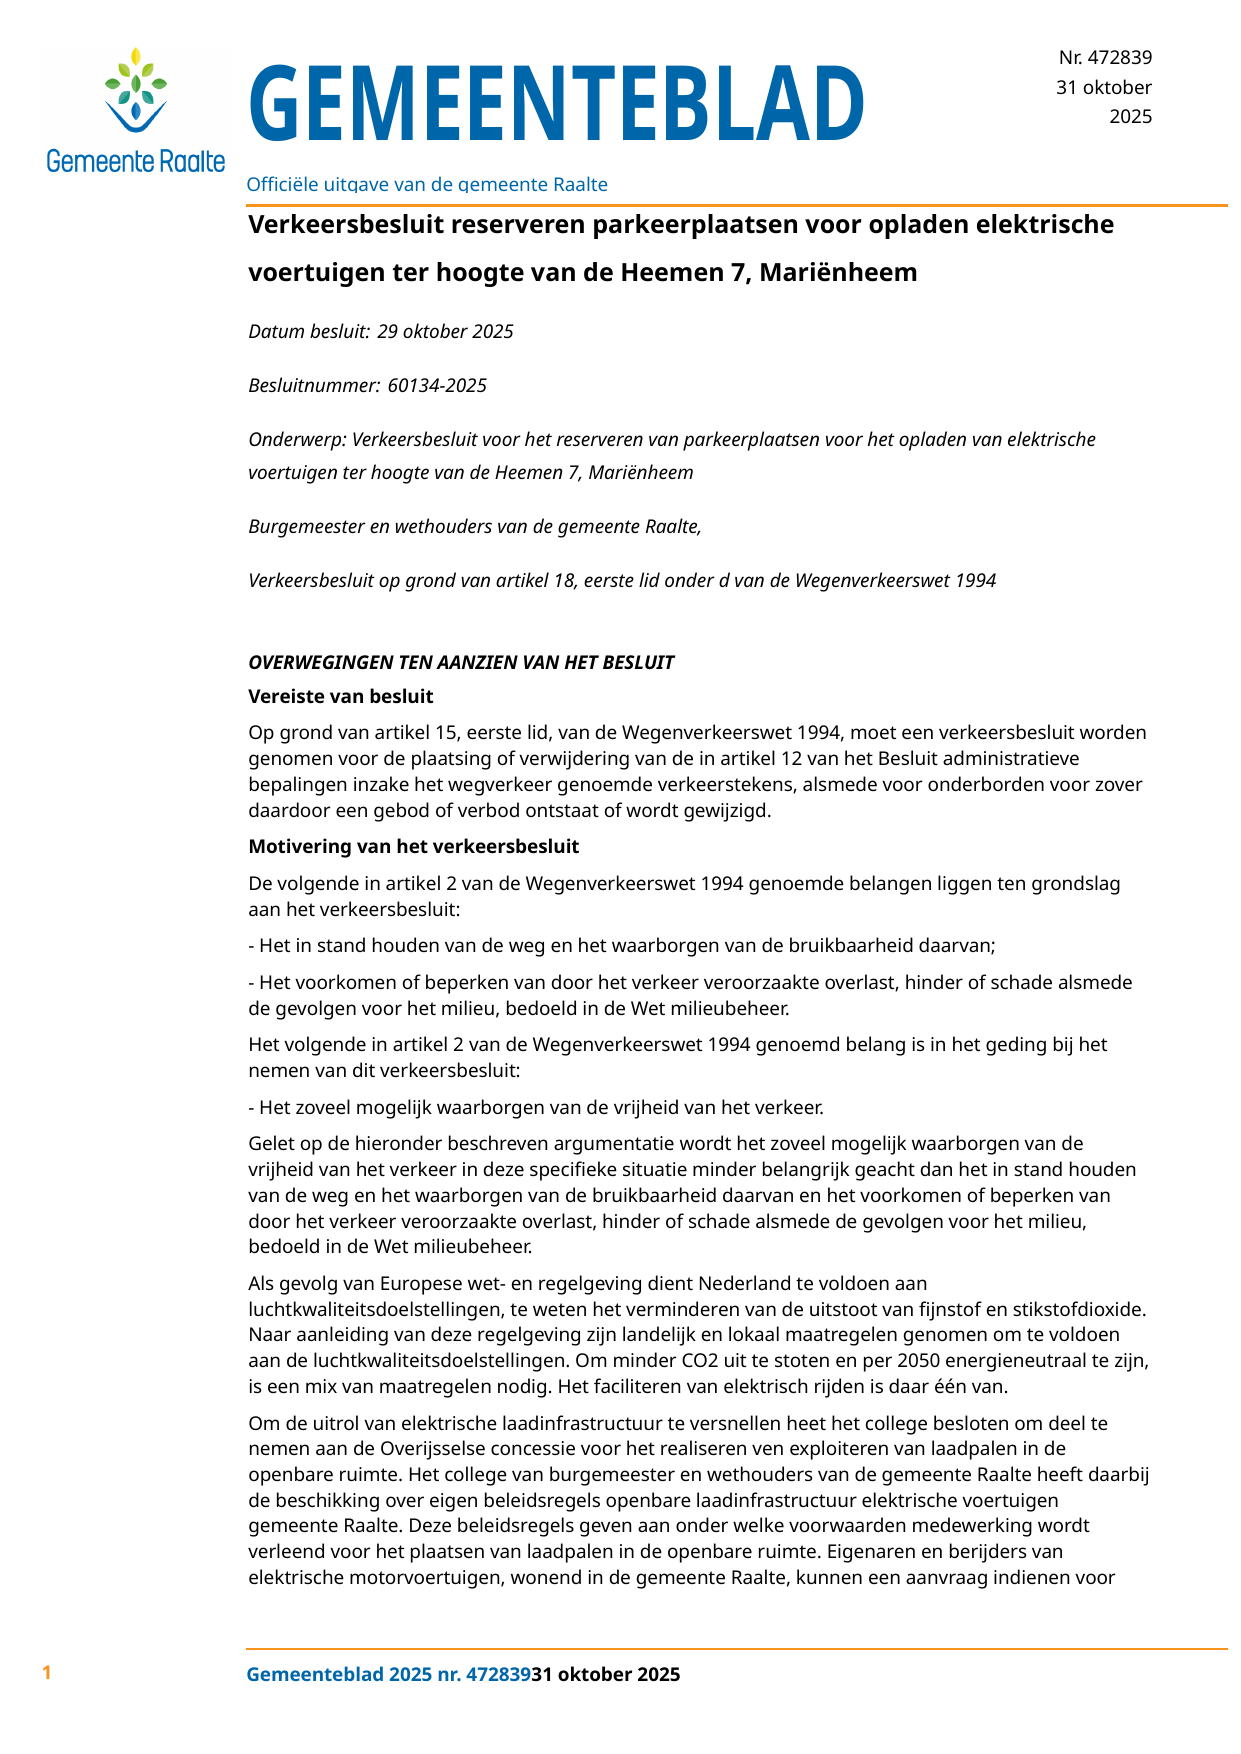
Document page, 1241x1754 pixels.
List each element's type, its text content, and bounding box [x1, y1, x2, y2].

text - Het zoveel mogelijk waarborgen van de vrijheid van het verkeer. [248, 1094, 1152, 1120]
text Vereiste van besluit [248, 683, 1152, 709]
picture [41, 47, 231, 172]
text Onderwerp: Verkeersbesluit voor het reserveren van parkeerplaatsen voor het opladen van elektrische voertuigen ter hoogte van de Heemen 7, Mariënheem [248, 426, 1152, 485]
text Gelet op de hieronder beschreven argumentatie wordt het zoveel mogelijk waarborgen van de vrijheid van het verkeer in deze specifieke situatie minder belangrijk geacht dan het in stand houden van de weg en het waarborgen van de bruikbaarheid daarvan en het voorkomen of beperken van door het verkeer veroorzaakte overlast, hinder of schade alsmede de gevolgen voor het milieu, bedoeld in de Wet milieubeheer. [248, 1131, 1152, 1259]
text Motivering van het verkeersbesluit [248, 833, 1152, 859]
text Besluitnummer: 60134-2025 [248, 372, 1152, 398]
text Op grond van artikel 15, eerste lid, van de Wegenverkeerswet 1994, moet een verkeersbesluit worden genomen voor de plaatsing of verwijdering van de in artikel 12 van het Besluit administratieve bepalingen inzake het wegverkeer genoemde verkeerstekens, alsmede voor onderborden voor zover daardoor een gebod of verbod ontstaat of wordt gewijzigd. [248, 719, 1152, 822]
text Burgemeester en wethouders van de gemeente Raalte, [248, 513, 1152, 539]
text - Het voorkomen of beperken van door het verkeer veroorzaakte overlast, hinder of schade alsmede de gevolgen voor het milieu, bedoeld in de Wet milieubeheer. [248, 969, 1152, 1021]
text Het volgende in artikel 2 van de Wegenverkeerswet 1994 genoemd belang is in het geding bij het nemen van dit verkeersbesluit: [248, 1032, 1152, 1083]
text - Het in stand houden van de weg en het waarborgen van de bruikbaarheid daarvan; [248, 932, 1152, 958]
text Als gevolg van Europese wet- en regelgeving dient Nederland te voldoen aan luchtkwaliteitsdoelstellingen, te weten het verminderen van de uitstoot van fijnstof en stikstofdioxide. Naar aanleiding van deze regelgeving zijn landelijk en lokaal maatregelen genomen om te voldoen aan de luchtkwaliteitsdoelstellingen. Om minder CO2 uit te stoten en per 2050 energieneutraal te zijn, is een mix van maatregelen nodig. Het faciliteren van elektrisch rijden is daar één van. [248, 1270, 1152, 1399]
text De volgende in artikel 2 van de Wegenverkeerswet 1994 genoemde belangen liggen ten grondslag aan het verkeersbesluit: [248, 870, 1152, 922]
text Verkeersbesluit op grond van artikel 18, eerste lid onder d van de Wegenverkeerswet 1994 [248, 568, 1152, 593]
text Verkeersbesluit reserveren parkeerplaatsen voor opladen elektrische voertuigen ter hoogte van de Heemen 7, Mariënheem [248, 207, 1152, 288]
text Om de uitrol van elektrische laadinfrastructuur te versnellen heet het college besloten om deel te nemen aan de Overijsselse concessie voor het realiseren ven exploiteren van laadpalen in de openbare ruimte. Het college van burgemeester en wethouders van de gemeente Raalte heeft daarbij de beschikking over eigen beleidsregels openbare laadinfrastructuur elektrische voertuigen gemeente Raalte. Deze beleidsregels geven aan onder welke voorwaarden medewerking wordt verleend voor het plaatsen van laadpalen in de openbare ruimte. Eigenaren en berijders van elektrische motorvoertuigen, wonend in de gemeente Raalte, kunnen een aanvraag indienen voor [248, 1410, 1152, 1590]
text OVERWEGINGEN TEN AANZIEN VAN HET BESLUIT [248, 649, 1152, 674]
text Datum besluit: 29 oktober 2025 [248, 318, 1152, 344]
